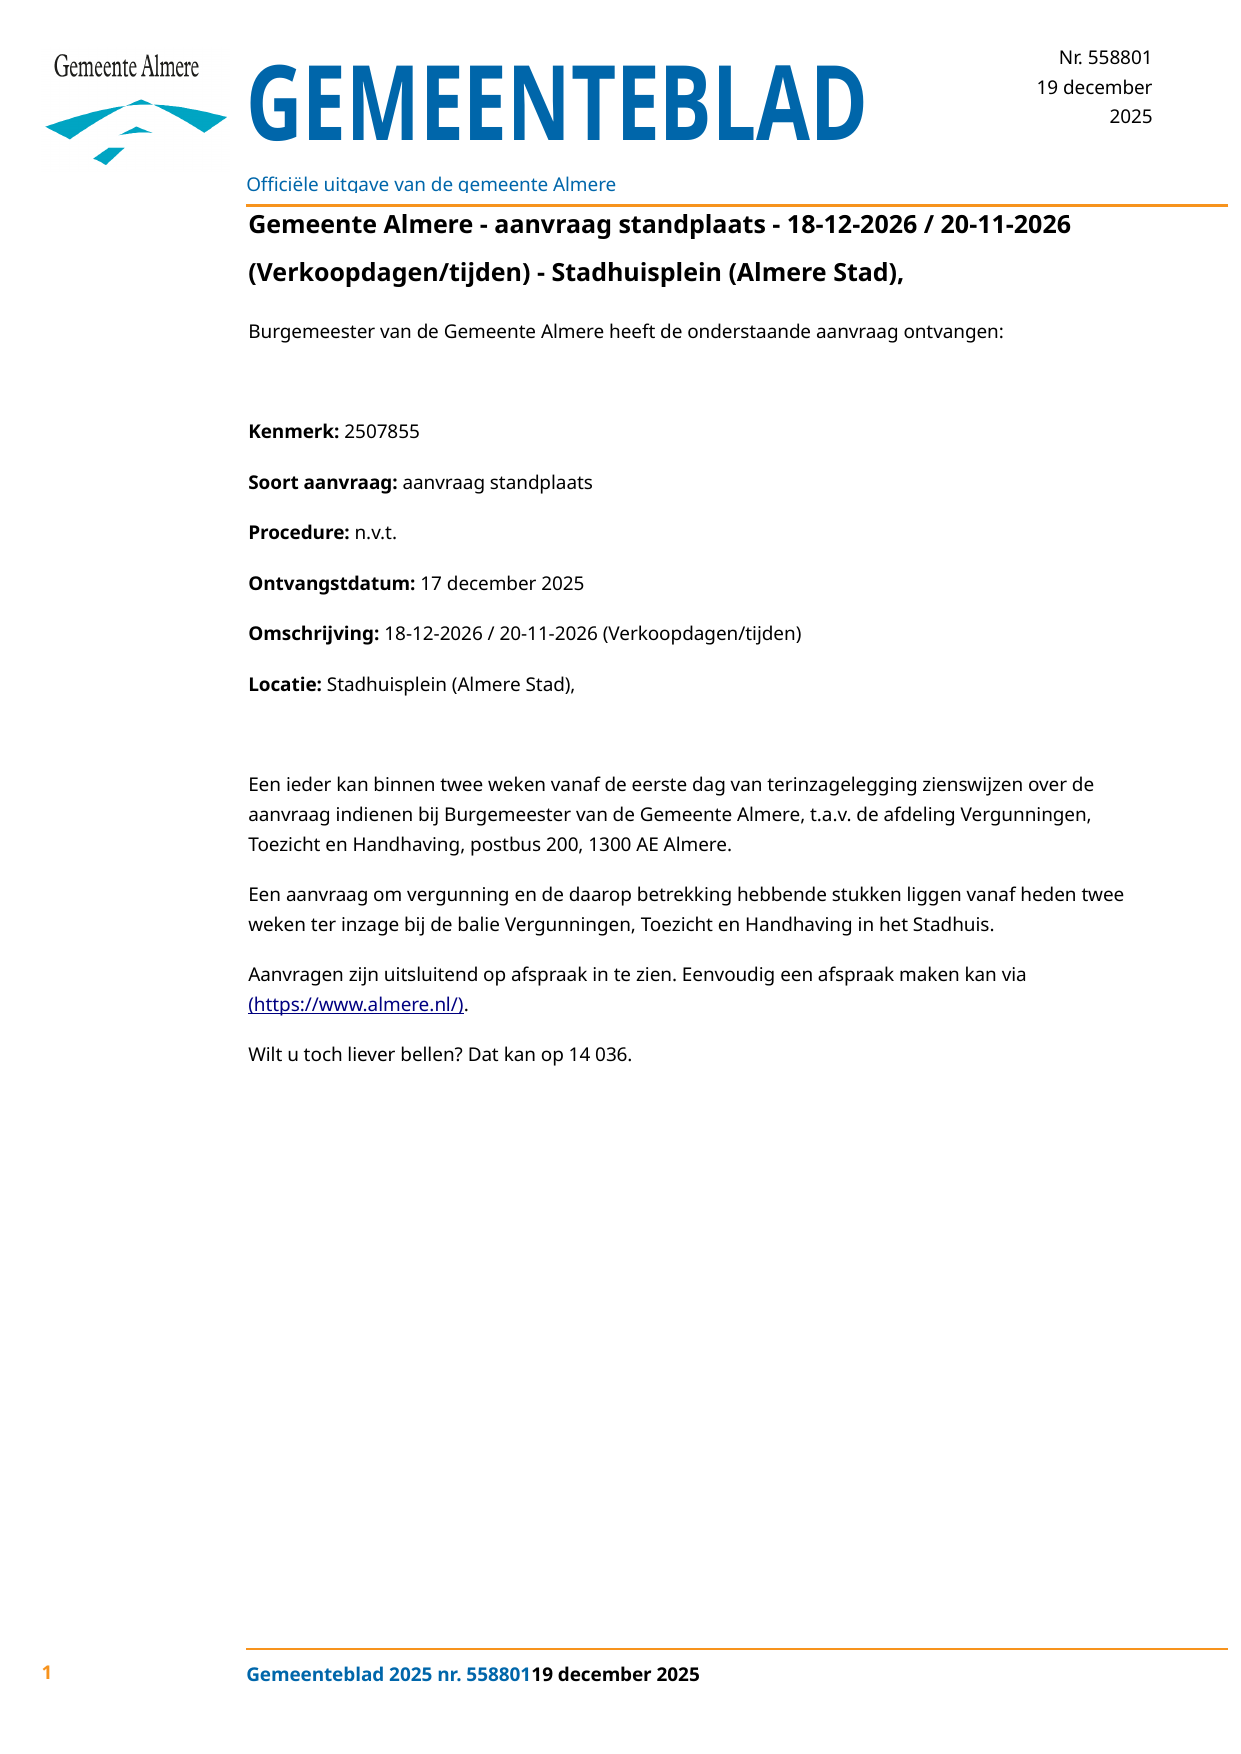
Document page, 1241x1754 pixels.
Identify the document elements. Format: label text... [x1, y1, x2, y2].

text Ontvangstdatum: 17 december 2025 [248, 570, 1152, 596]
text Een ieder kan binnen twee weken vanaf de eerste dag van terinzagelegging zienswijzen over de aanvraag indienen bij Burgemeester van de Gemeente Almere, t.a.v. de afdeling Vergunningen, Toezicht en Handhaving, postbus 200, 1300 AE Almere. [248, 772, 1152, 857]
text Kenmerk: 2507855 [248, 419, 1152, 444]
text Gemeente Almere - aanvraag standplaats - 18-12-2026 / 20-11-2026 (Verkoopdagen/tijden) - Stadhuisplein (Almere Stad), [248, 207, 1152, 288]
text Burgemeester van de Gemeente Almere heeft de onderstaande aanvraag ontvangen: [248, 318, 1152, 344]
text Een aanvraag om vergunning en de daarop betrekking hebbende stukken liggen vanaf heden twee weken ter inzage bij de balie Vergunningen, Toezicht en Handhaving in het Stadhuis. [248, 881, 1152, 937]
text Procedure: n.v.t. [248, 519, 1152, 545]
text Aanvragen zijn uitsluitend op afspraak in te zien. Eenvoudig een afspraak maken kan via (https://www.almere.nl/). [248, 961, 1152, 1017]
text Wilt u toch liever bellen? Dat kan op 14 036. [248, 1041, 1152, 1067]
text Soort aanvraag: aanvraag standplaats [248, 469, 1152, 495]
text Omschrijving: 18-12-2026 / 20-11-2026 (Verkoopdagen/tijden) [248, 620, 1152, 646]
picture [41, 47, 231, 172]
text Locatie: Stadhuisplein (Almere Stad), [248, 671, 1152, 697]
